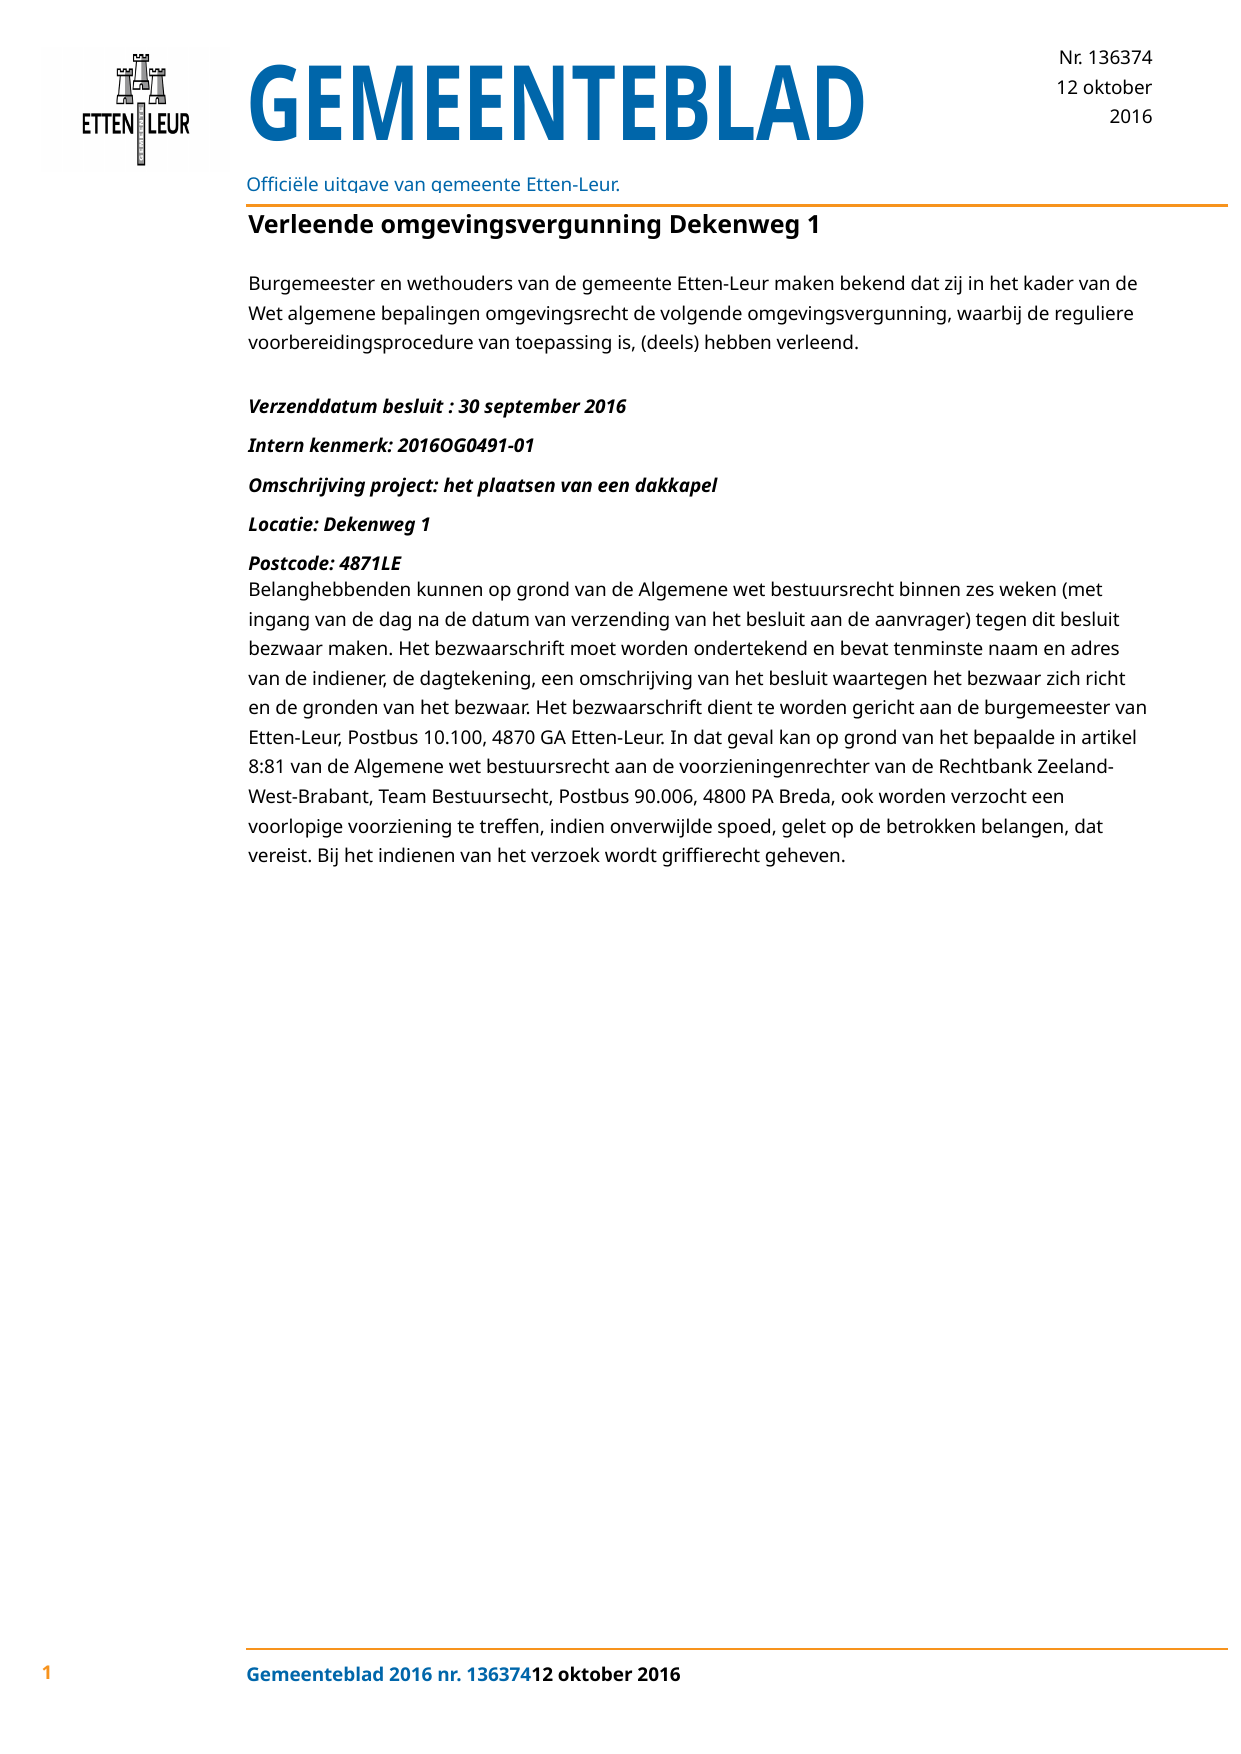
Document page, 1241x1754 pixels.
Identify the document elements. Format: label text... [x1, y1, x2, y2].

text Verzenddatum besluit : 30 september 2016 [248, 393, 1152, 419]
text Belanghebbenden kunnen op grond van de Algemene wet bestuursrecht binnen zes weken (met ingang van de dag na de datum van verzending van het besluit aan de aanvrager) tegen dit besluit bezwaar maken. Het bezwaarschrift moet worden ondertekend en bevat tenminste naam en adres van de indiener, de dagtekening, een omschrijving van het besluit waartegen het bezwaar zich richt en de gronden van het bezwaar. Het bezwaarschrift dient te worden gericht aan de burgemeester van Etten-Leur, Postbus 10.100, 4870 GA Etten-Leur. In dat geval kan op grond van het bepaalde in artikel 8:81 van de Algemene wet bestuursrecht aan de voorzieningenrechter van de Rechtbank Zeeland-West-Brabant, Team Bestuursecht, Postbus 90.006, 4800 PA Breda, ook worden verzocht een voorlopige voorziening te treffen, indien onverwijlde spoed, gelet op de betrokken belangen, dat vereist. Bij het indienen van het verzoek wordt griffierecht geheven. [248, 576, 1152, 868]
text Locatie: Dekenweg 1 [248, 511, 1152, 537]
text Burgemeester en wethouders van de gemeente Etten-Leur maken bekend dat zij in het kader van de Wet algemene bepalingen omgevingsrecht de volgende omgevingsvergunning, waarbij de reguliere voorbereidingsprocedure van toepassing is, (deels) hebben verleend. [248, 270, 1152, 355]
text Verleende omgevingsvergunning Dekenweg 1 [248, 207, 1152, 241]
picture [41, 47, 231, 172]
text Postcode: 4871LE [248, 551, 1152, 576]
text Omschrijving project: het plaatsen van een dakkapel [248, 472, 1152, 498]
text Intern kenmerk: 2016OG0491-01 [248, 433, 1152, 458]
